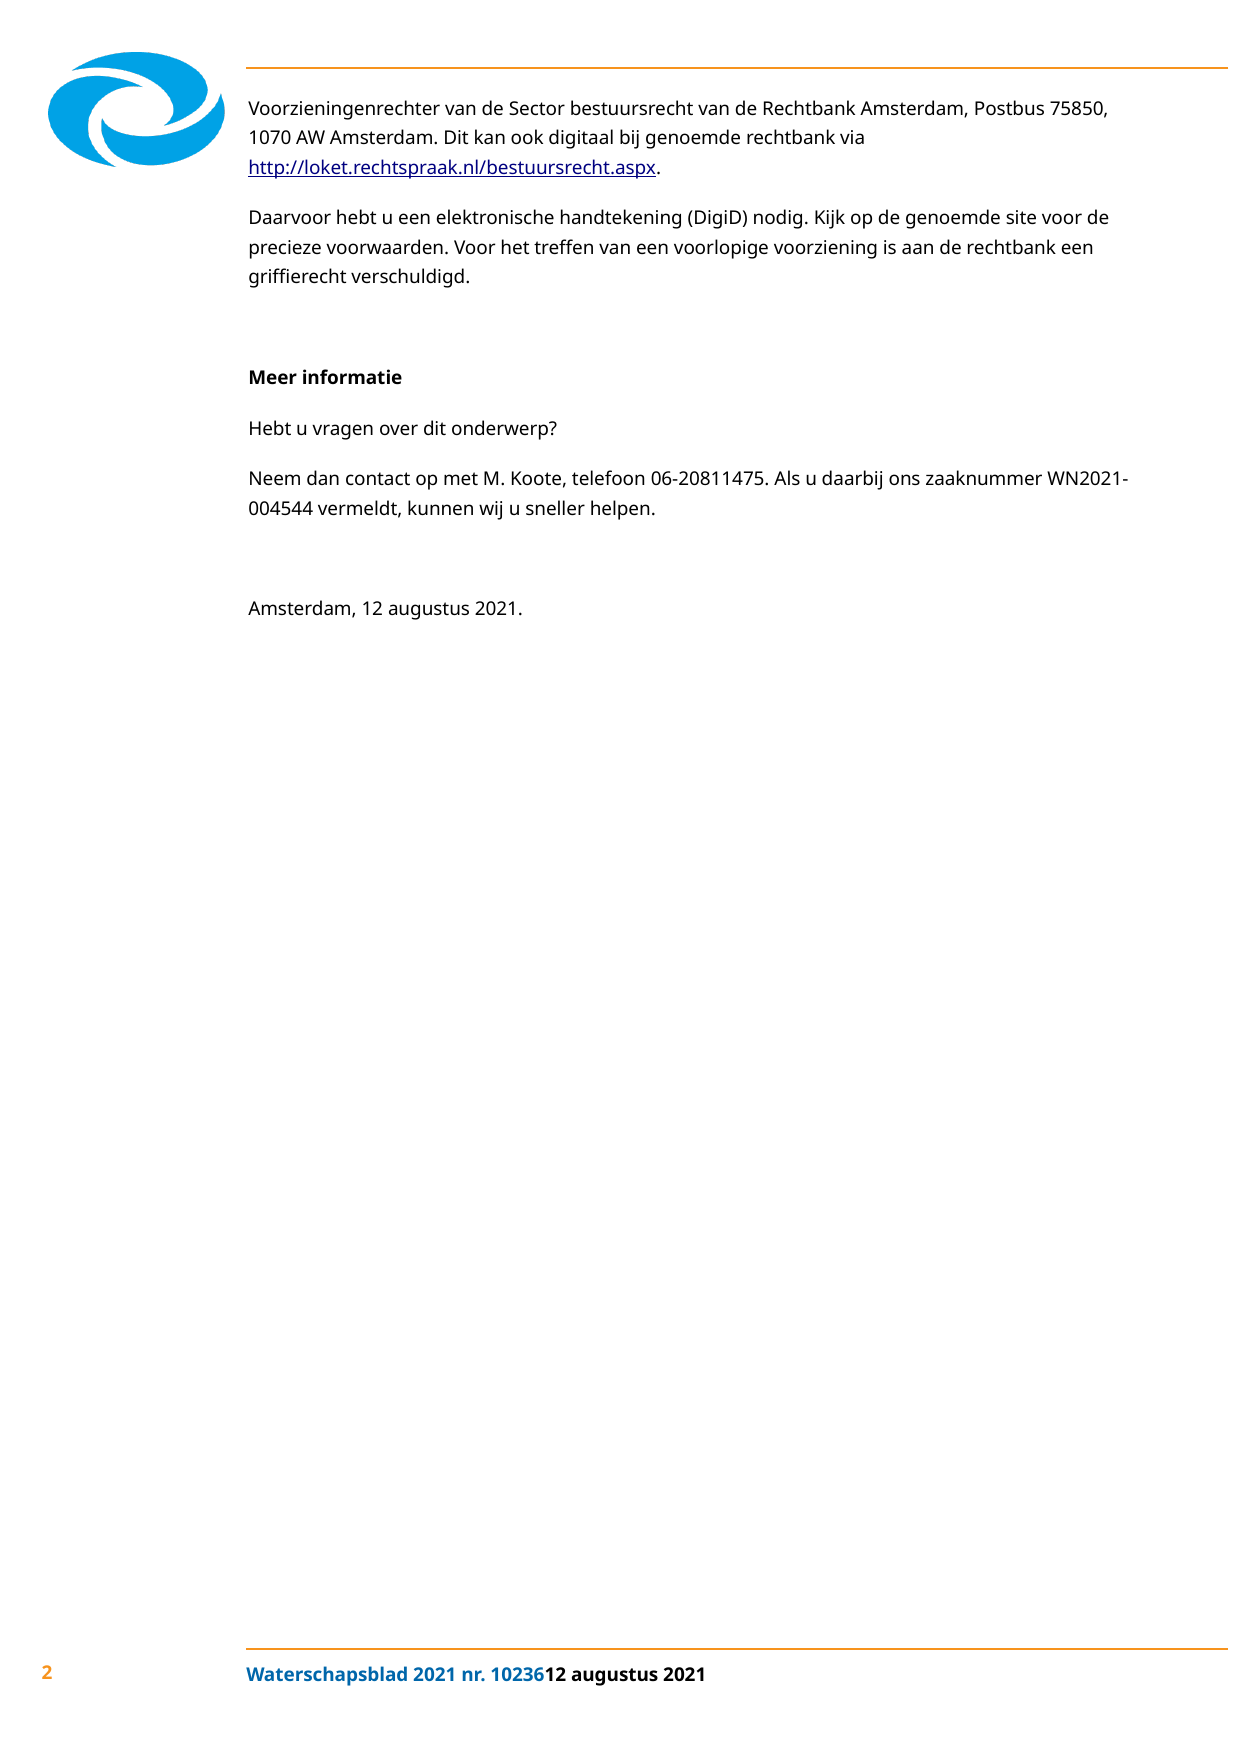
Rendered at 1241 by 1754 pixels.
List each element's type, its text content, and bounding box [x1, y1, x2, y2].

text Amsterdam, 12 augustus 2021. [248, 596, 1152, 621]
text Meer informatie [248, 364, 1152, 390]
text Neem dan contact op met M. Koote, telefoon 06-20811475. Als u daarbij ons zaaknummer WN2021-004544 vermeldt, kunnen wij u sneller helpen. [248, 465, 1152, 521]
picture [41, 47, 231, 172]
text Daarvoor hebt u een elektronische handtekening (DigiD) nodig. Kijk op de genoemde site voor de precieze voorwaarden. Voor het treffen van een voorlopige voorziening is aan de rechtbank een griffierecht verschuldigd. [248, 204, 1152, 289]
text Hebt u vragen over dit onderwerp? [248, 415, 1152, 441]
text Voorzieningenrechter van de Sector bestuursrecht van de Rechtbank Amsterdam, Postbus 75850, 1070 AW Amsterdam. Dit kan ook digitaal bij genoemde rechtbank via http://loket.rechtspraak.nl/bestuursrecht.aspx. [248, 95, 1152, 180]
